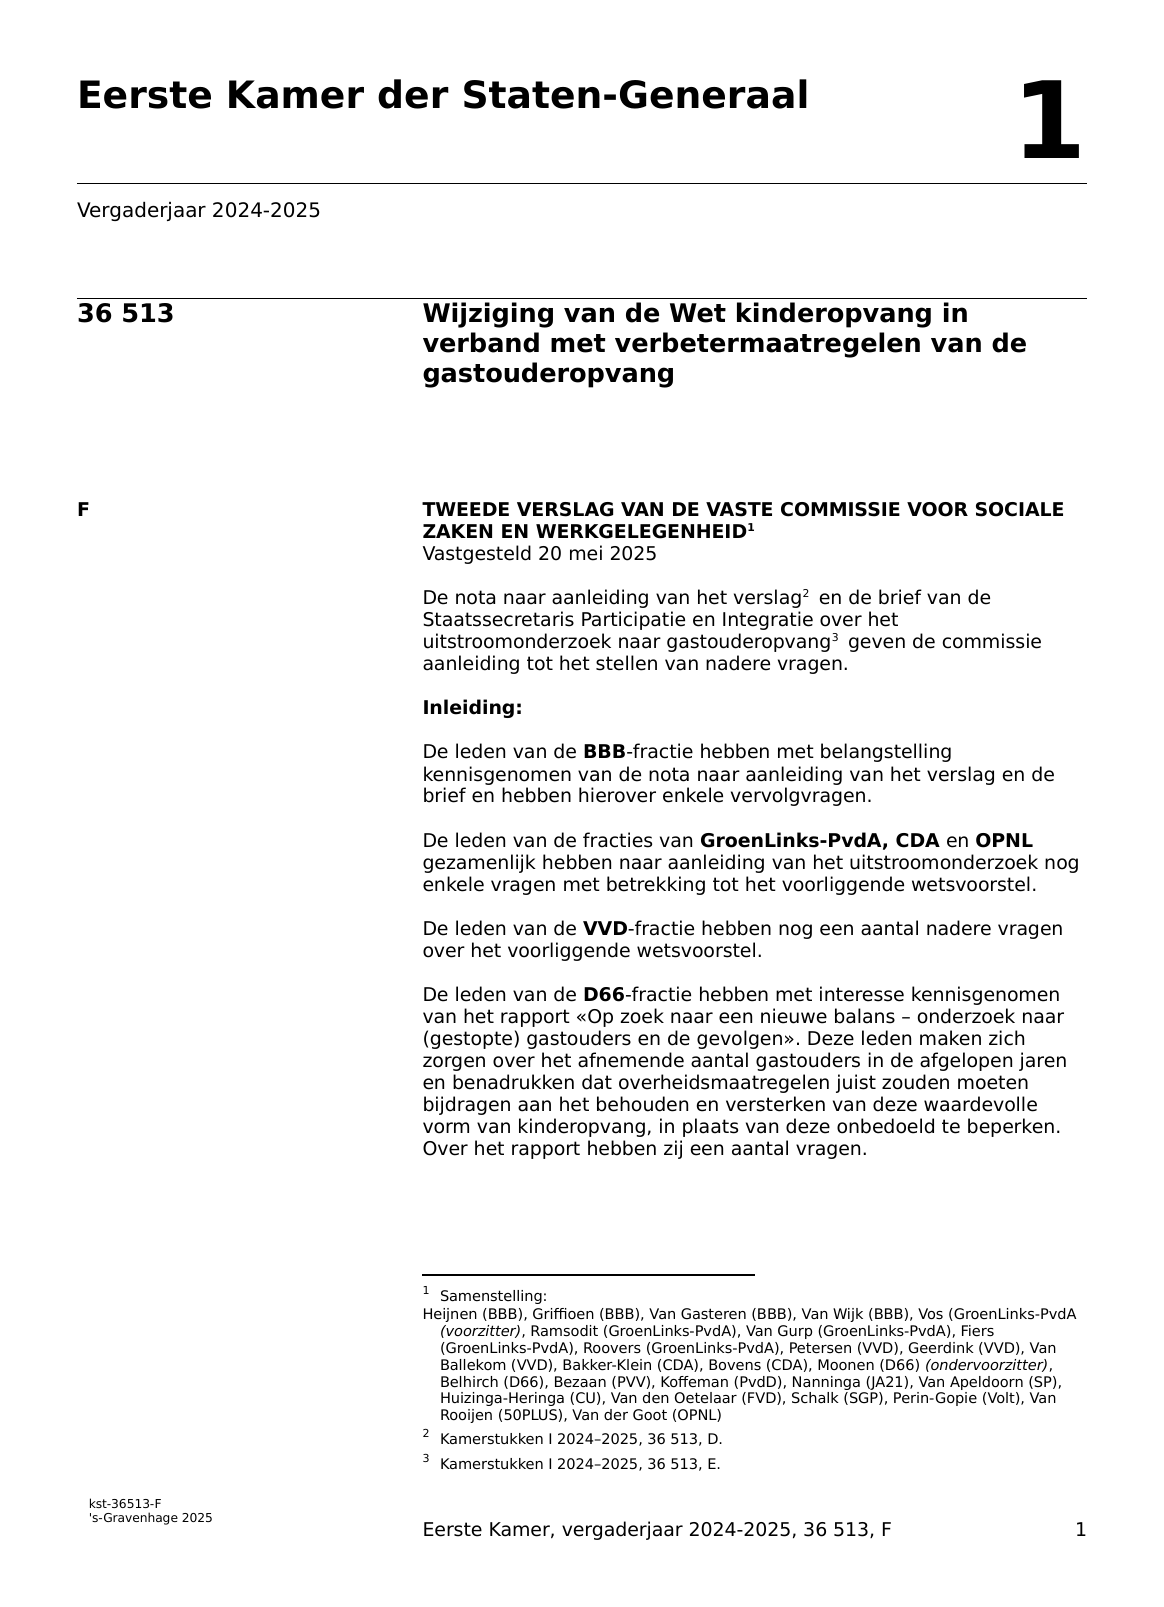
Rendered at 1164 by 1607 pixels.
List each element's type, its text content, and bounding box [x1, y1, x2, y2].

text De nota naar aanleiding van het verslag en de brief van de Staatssecretaris Participatie en Integratie over het uitstroomonderzoek naar gastouderopvang geven de commissie aanleiding tot het stellen van nadere vragen. [422, 587, 1087, 675]
table_header Eerste Kamer der Staten-Generaal [77, 59, 886, 183]
text kst-36513-F [88, 1497, 323, 1511]
text De leden van de VVD-fractie hebben nog een aantal nadere vragen over het voorliggende wetsvoorstel. [422, 918, 1087, 962]
text Samenstelling: [422, 1284, 1087, 1306]
subtitle 36 513 Wijziging van de Wet kinderopvang in verband met verbetermaatregelen van de gastouderopvang [77, 299, 1087, 388]
subtitle F TWEEDE VERSLAG VAN DE VASTE COMMISSIE VOOR SOCIALE ZAKEN EN WERKGELEGENHEID [77, 499, 1087, 543]
text Vastgesteld 20 mei 2025 [422, 543, 1087, 565]
text 's-Gravenhage 2025 [88, 1511, 323, 1525]
text De leden van de fracties van GroenLinks-PvdA, CDA en OPNL gezamenlijk hebben naar aanleiding van het uitstroomonderzoek nog enkele vragen met betrekking tot het voorliggende wetsvoorstel. [422, 829, 1087, 896]
text Heijnen (BBB), Griffioen (BBB), Van Gasteren (BBB), Van Wijk (BBB), Vos (GroenLinks-PvdA (voorzitter), Ramsodit (GroenLinks-PvdA), Van Gurp (GroenLinks-PvdA), Fiers (GroenLinks-PvdA), Roovers (GroenLinks-PvdA), Petersen (VVD), Geerdink (VVD), Van Ballekom (VVD), Bakker-Klein (CDA), Bovens (CDA), Moonen (D66) (ondervoorzitter), Belhirch (D66), Bezaan (PVV), Koffeman (PvdD), Nanninga (JA21), Van Apeldoorn (SP), Huizinga-Heringa (CU), Van den Oetelaar (FVD), Schalk (SGP), Perin-Gopie (Volt), Van Rooijen (50PLUS), Van der Goot (OPNL) [422, 1306, 1087, 1424]
text Kamerstukken I 2024–2025, 36 513, E. [422, 1452, 1087, 1474]
text De leden van de BBB-fractie hebben met belangstelling kennisgenomen van de nota naar aanleiding van het verslag en de brief en hebben hierover enkele vervolgvragen. [422, 741, 1087, 807]
table_cell Vergaderjaar 2024-2025 [77, 184, 1087, 298]
table_header 1 [886, 59, 1087, 183]
text Kamerstukken I 2024–2025, 36 513, D. [422, 1427, 1087, 1449]
text De leden van de D66-fractie hebben met interesse kennisgenomen van het rapport «Op zoek naar een nieuwe balans – onderzoek naar (gestopte) gastouders en de gevolgen». Deze leden maken zich zorgen over het afnemende aantal gastouders in de afgelopen jaren en benadrukken dat overheidsmaatregelen juist zouden moeten bijdragen aan het behouden en versterken van deze waardevolle vorm van kinderopvang, in plaats van deze onbedoeld te beperken. Over het rapport hebben zij een aantal vragen. [422, 984, 1087, 1160]
subtitle Inleiding: [422, 697, 1087, 719]
